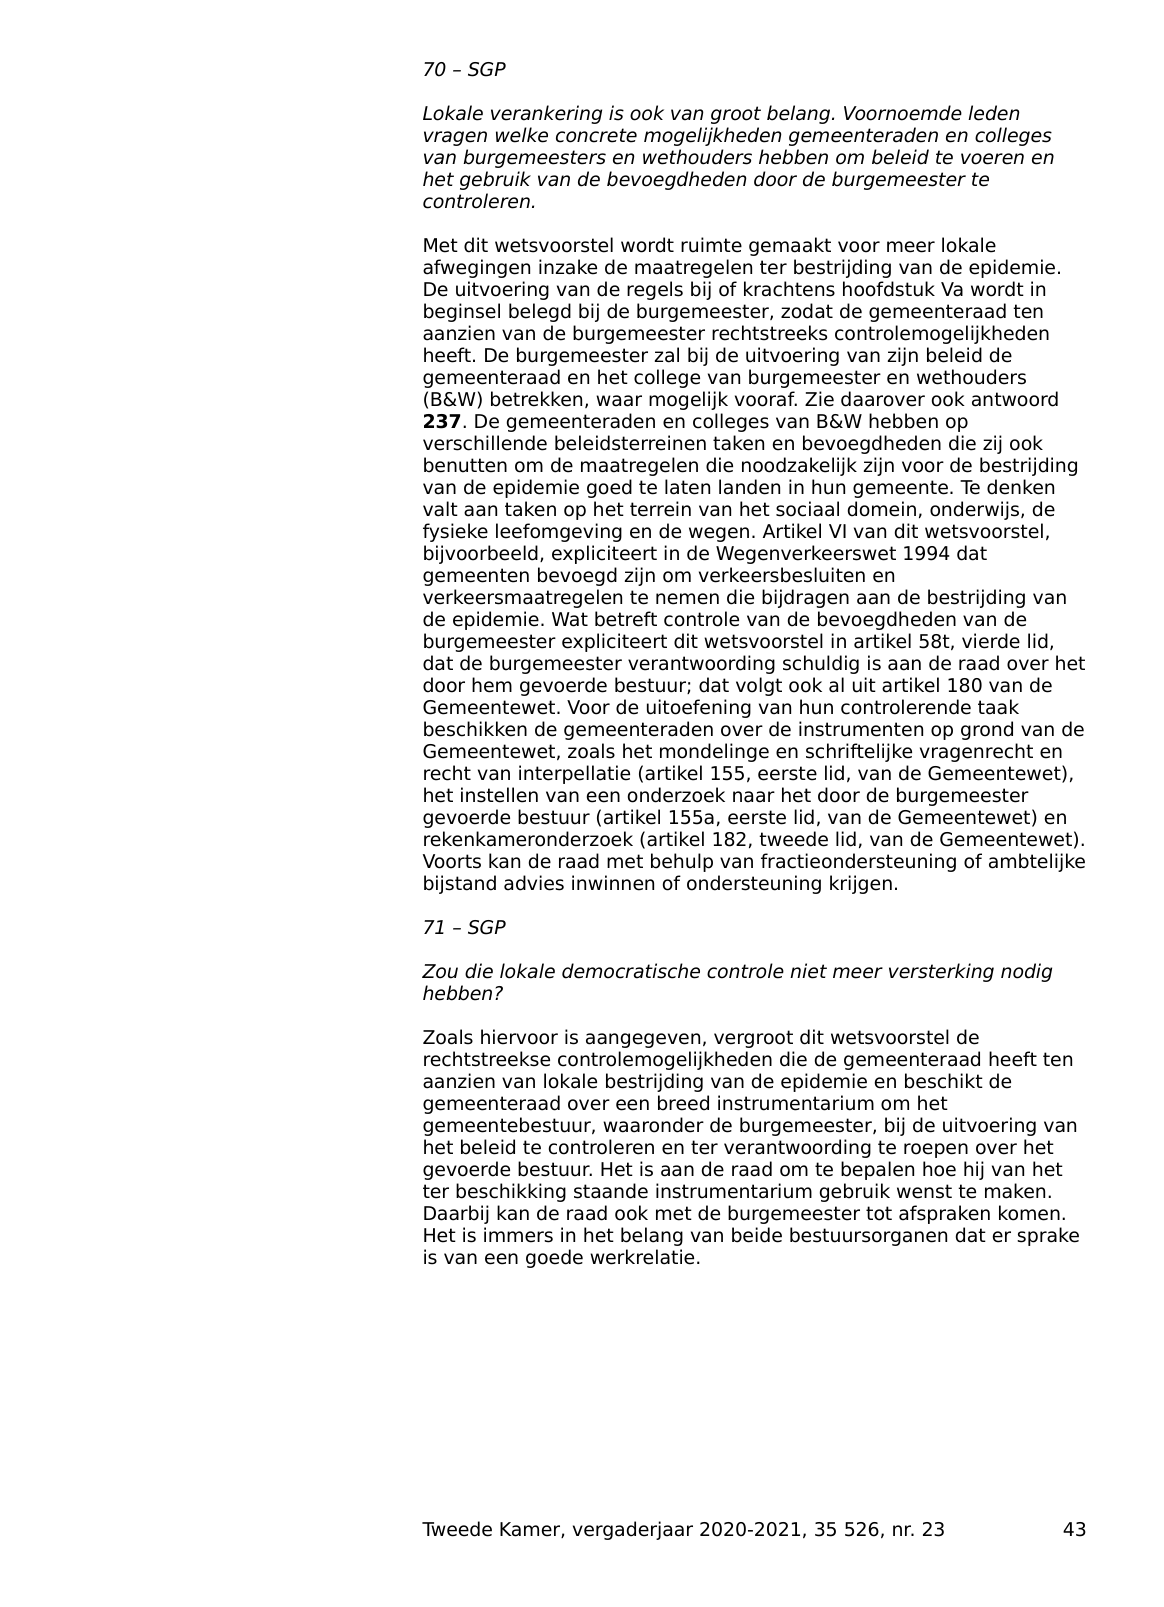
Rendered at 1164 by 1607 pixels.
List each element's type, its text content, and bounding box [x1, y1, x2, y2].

text Zoals hiervoor is aangegeven, vergroot dit wetsvoorstel de rechtstreekse controlemogelijkheden die de gemeenteraad heeft ten aanzien van lokale bestrijding van de epidemie en beschikt de gemeenteraad over een breed instrumentarium om het gemeentebestuur, waaronder de burgemeester, bij de uitvoering van het beleid te controleren en ter verantwoording te roepen over het gevoerde bestuur. Het is aan de raad om te bepalen hoe hij van het ter beschikking staande instrumentarium gebruik wenst te maken. Daarbij kan de raad ook met de burgemeester tot afspraken komen. Het is immers in het belang van beide bestuursorganen dat er sprake is van een goede werkrelatie. [422, 1027, 1087, 1269]
subtitle 70 – SGP [422, 59, 1087, 81]
text Met dit wetsvoorstel wordt ruimte gemaakt voor meer lokale afwegingen inzake de maatregelen ter bestrijding van de epidemie. De uitvoering van de regels bij of krachtens hoofdstuk Va wordt in beginsel belegd bij de burgemeester, zodat de gemeenteraad ten aanzien van de burgemeester rechtstreeks controlemogelijkheden heeft. De burgemeester zal bij de uitvoering van zijn beleid de gemeenteraad en het college van burgemeester en wethouders (B&W) betrekken, waar mogelijk vooraf. Zie daarover ook antwoord 237. De gemeenteraden en colleges van B&W hebben op verschillende beleidsterreinen taken en bevoegdheden die zij ook benutten om de maatregelen die noodzakelijk zijn voor de bestrijding van de epidemie goed te laten landen in hun gemeente. Te denken valt aan taken op het terrein van het sociaal domein, onderwijs, de fysieke leefomgeving en de wegen. Artikel VI van dit wetsvoorstel, bijvoorbeeld, expliciteert in de Wegenverkeerswet 1994 dat gemeenten bevoegd zijn om verkeersbesluiten en verkeersmaatregelen te nemen die bijdragen aan de bestrijding van de epidemie. Wat betreft controle van de bevoegdheden van de burgemeester expliciteert dit wetsvoorstel in artikel 58t, vierde lid, dat de burgemeester verantwoording schuldig is aan de raad over het door hem gevoerde bestuur; dat volgt ook al uit artikel 180 van de Gemeentewet. Voor de uitoefening van hun controlerende taak beschikken de gemeenteraden over de instrumenten op grond van de Gemeentewet, zoals het mondelinge en schriftelijke vragenrecht en recht van interpellatie (artikel 155, eerste lid, van de Gemeentewet), het instellen van een onderzoek naar het door de burgemeester gevoerde bestuur (artikel 155a, eerste lid, van de Gemeentewet) en rekenkameronderzoek (artikel 182, tweede lid, van de Gemeentewet). Voorts kan de raad met behulp van fractieondersteuning of ambtelijke bijstand advies inwinnen of ondersteuning krijgen. [422, 235, 1087, 895]
subtitle 71 – SGP [422, 917, 1087, 939]
text Lokale verankering is ook van groot belang. Voornoemde leden vragen welke concrete mogelijkheden gemeenteraden en colleges van burgemeesters en wethouders hebben om beleid te voeren en het gebruik van de bevoegdheden door de burgemeester te controleren. [422, 103, 1087, 213]
text Zou die lokale democratische controle niet meer versterking nodig hebben? [422, 961, 1087, 1005]
